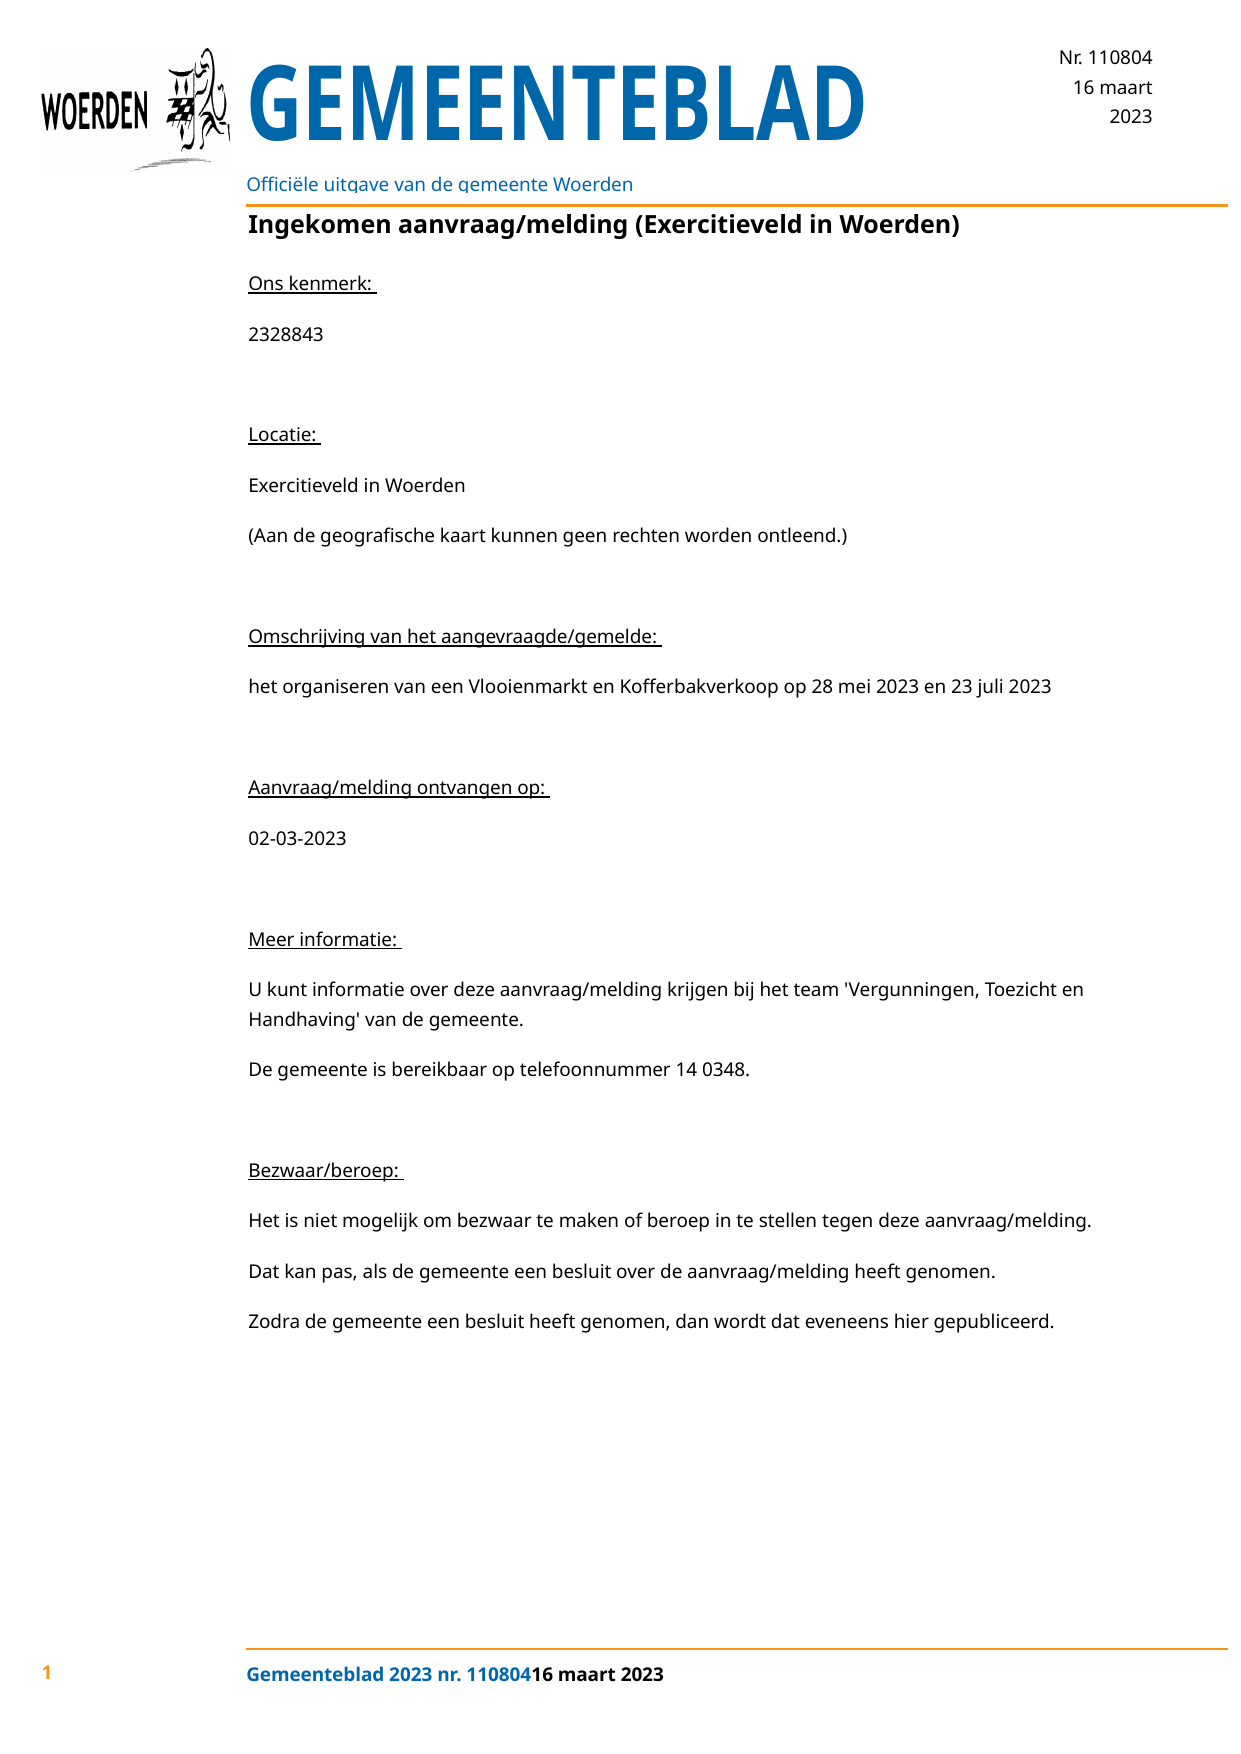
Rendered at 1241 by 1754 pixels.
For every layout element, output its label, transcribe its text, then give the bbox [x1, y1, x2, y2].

text Exercitieveld in Woerden [248, 472, 1152, 498]
text Meer informatie: [248, 926, 1152, 951]
text Omschrijving van het aangevraagde/gemelde: [248, 623, 1152, 649]
text De gemeente is bereikbaar op telefoonnummer 14 0348. [248, 1056, 1152, 1082]
text Aanvraag/melding ontvangen op: [248, 774, 1152, 800]
text Locatie: [248, 422, 1152, 447]
text 2328843 [248, 321, 1152, 346]
text 02-03-2023 [248, 825, 1152, 851]
text het organiseren van een Vlooienmarkt en Kofferbakverkoop op 28 mei 2023 en 23 juli 2023 [248, 674, 1152, 699]
text (Aan de geografische kaart kunnen geen rechten worden ontleend.) [248, 522, 1152, 548]
text Het is niet mogelijk om bezwaar te maken of beroep in te stellen tegen deze aanvraag/melding. [248, 1207, 1152, 1233]
text Zodra de gemeente een besluit heeft genomen, dan wordt dat eveneens hier gepubliceerd. [248, 1308, 1152, 1334]
text Ons kenmerk: [248, 270, 1152, 296]
text U kunt informatie over deze aanvraag/melding krijgen bij het team 'Vergunningen, Toezicht en Handhaving' van de gemeente. [248, 976, 1152, 1031]
text Bezwaar/beroep: [248, 1157, 1152, 1183]
text Dat kan pas, als de gemeente een besluit over de aanvraag/melding heeft genomen. [248, 1258, 1152, 1283]
picture [41, 47, 231, 172]
text Ingekomen aanvraag/melding (Exercitieveld in Woerden) [248, 207, 1152, 241]
